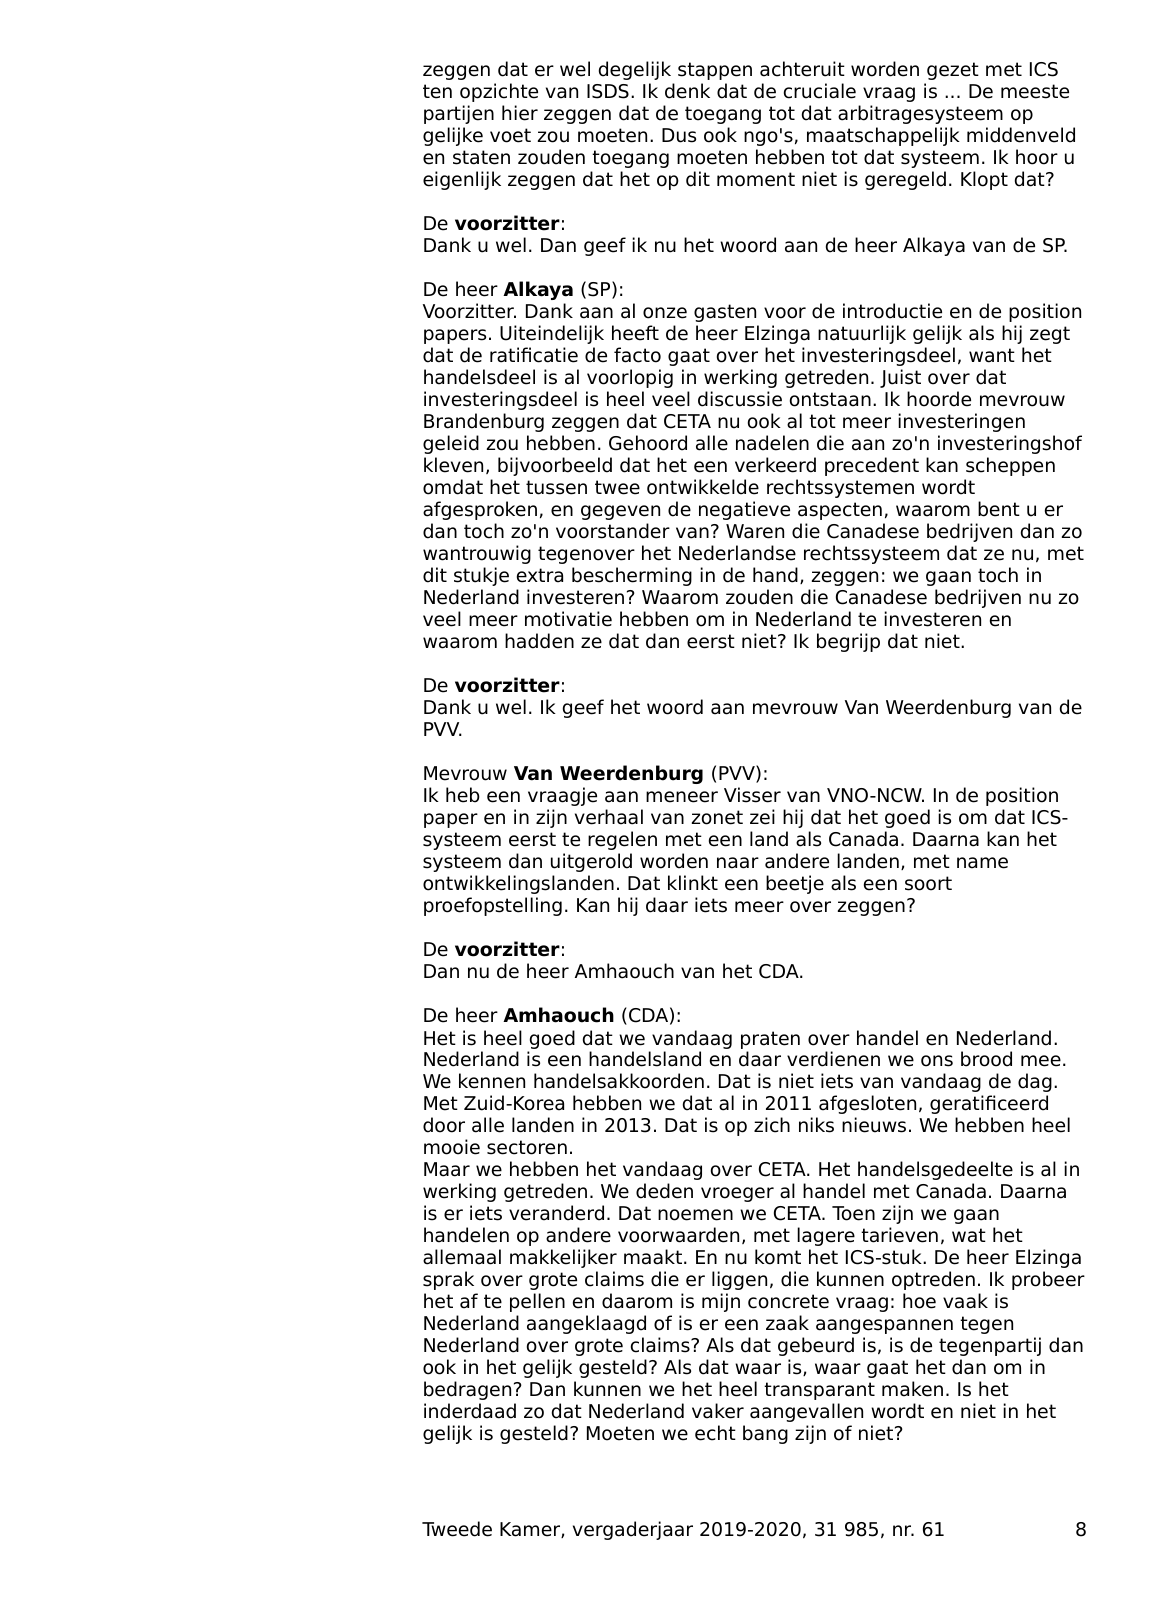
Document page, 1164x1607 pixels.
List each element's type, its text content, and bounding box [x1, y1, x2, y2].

text Dan nu de heer Amhaouch van het CDA. [422, 961, 1087, 983]
text De voorzitter: [422, 213, 1087, 235]
text De heer Amhaouch (CDA): [422, 1005, 1087, 1027]
text Ik heb een vraagje aan meneer Visser van VNO-NCW. In de position paper en in zijn verhaal van zonet zei hij dat het goed is om dat ICS-systeem eerst te regelen met een land als Canada. Daarna kan het systeem dan uitgerold worden naar andere landen, met name ontwikkelingslanden. Dat klinkt een beetje als een soort proefopstelling. Kan hij daar iets meer over zeggen? [422, 785, 1087, 917]
text Mevrouw Van Weerdenburg (PVV): [422, 763, 1087, 785]
text Maar we hebben het vandaag over CETA. Het handelsgedeelte is al in werking getreden. We deden vroeger al handel met Canada. Daarna is er iets veranderd. Dat noemen we CETA. Toen zijn we gaan handelen op andere voorwaarden, met lagere tarieven, wat het allemaal makkelijker maakt. En nu komt het ICS-stuk. De heer Elzinga sprak over grote claims die er liggen, die kunnen optreden. Ik probeer het af te pellen en daarom is mijn concrete vraag: hoe vaak is Nederland aangeklaagd of is er een zaak aangespannen tegen Nederland over grote claims? Als dat gebeurd is, is de tegenpartij dan ook in het gelijk gesteld? Als dat waar is, waar gaat het dan om in bedragen? Dan kunnen we het heel transparant maken. Is het inderdaad zo dat Nederland vaker aangevallen wordt en niet in het gelijk is gesteld? Moeten we echt bang zijn of niet? [422, 1159, 1087, 1445]
text zeggen dat er wel degelijk stappen achteruit worden gezet met ICS ten opzichte van ISDS. Ik denk dat de cruciale vraag is ... De meeste partijen hier zeggen dat de toegang tot dat arbitragesysteem op gelijke voet zou moeten. Dus ook ngo's, maatschappelijk middenveld en staten zouden toegang moeten hebben tot dat systeem. Ik hoor u eigenlijk zeggen dat het op dit moment niet is geregeld. Klopt dat? [422, 59, 1087, 191]
text Dank u wel. Ik geef het woord aan mevrouw Van Weerdenburg van de PVV. [422, 697, 1087, 741]
text Voorzitter. Dank aan al onze gasten voor de introductie en de position papers. Uiteindelijk heeft de heer Elzinga natuurlijk gelijk als hij zegt dat de ratificatie de facto gaat over het investeringsdeel, want het handelsdeel is al voorlopig in werking getreden. Juist over dat investeringsdeel is heel veel discussie ontstaan. Ik hoorde mevrouw Brandenburg zeggen dat CETA nu ook al tot meer investeringen geleid zou hebben. Gehoord alle nadelen die aan zo'n investeringshof kleven, bijvoorbeeld dat het een verkeerd precedent kan scheppen omdat het tussen twee ontwikkelde rechtssystemen wordt afgesproken, en gegeven de negatieve aspecten, waarom bent u er dan toch zo'n voorstander van? Waren die Canadese bedrijven dan zo wantrouwig tegenover het Nederlandse rechtssysteem dat ze nu, met dit stukje extra bescherming in de hand, zeggen: we gaan toch in Nederland investeren? Waarom zouden die Canadese bedrijven nu zo veel meer motivatie hebben om in Nederland te investeren en waarom hadden ze dat dan eerst niet? Ik begrijp dat niet. [422, 301, 1087, 653]
text De voorzitter: [422, 675, 1087, 697]
text Dank u wel. Dan geef ik nu het woord aan de heer Alkaya van de SP. [422, 235, 1087, 257]
text Het is heel goed dat we vandaag praten over handel en Nederland. Nederland is een handelsland en daar verdienen we ons brood mee. We kennen handelsakkoorden. Dat is niet iets van vandaag de dag. Met Zuid-Korea hebben we dat al in 2011 afgesloten, geratificeerd door alle landen in 2013. Dat is op zich niks nieuws. We hebben heel mooie sectoren. [422, 1027, 1087, 1159]
text De voorzitter: [422, 939, 1087, 961]
text De heer Alkaya (SP): [422, 279, 1087, 301]
